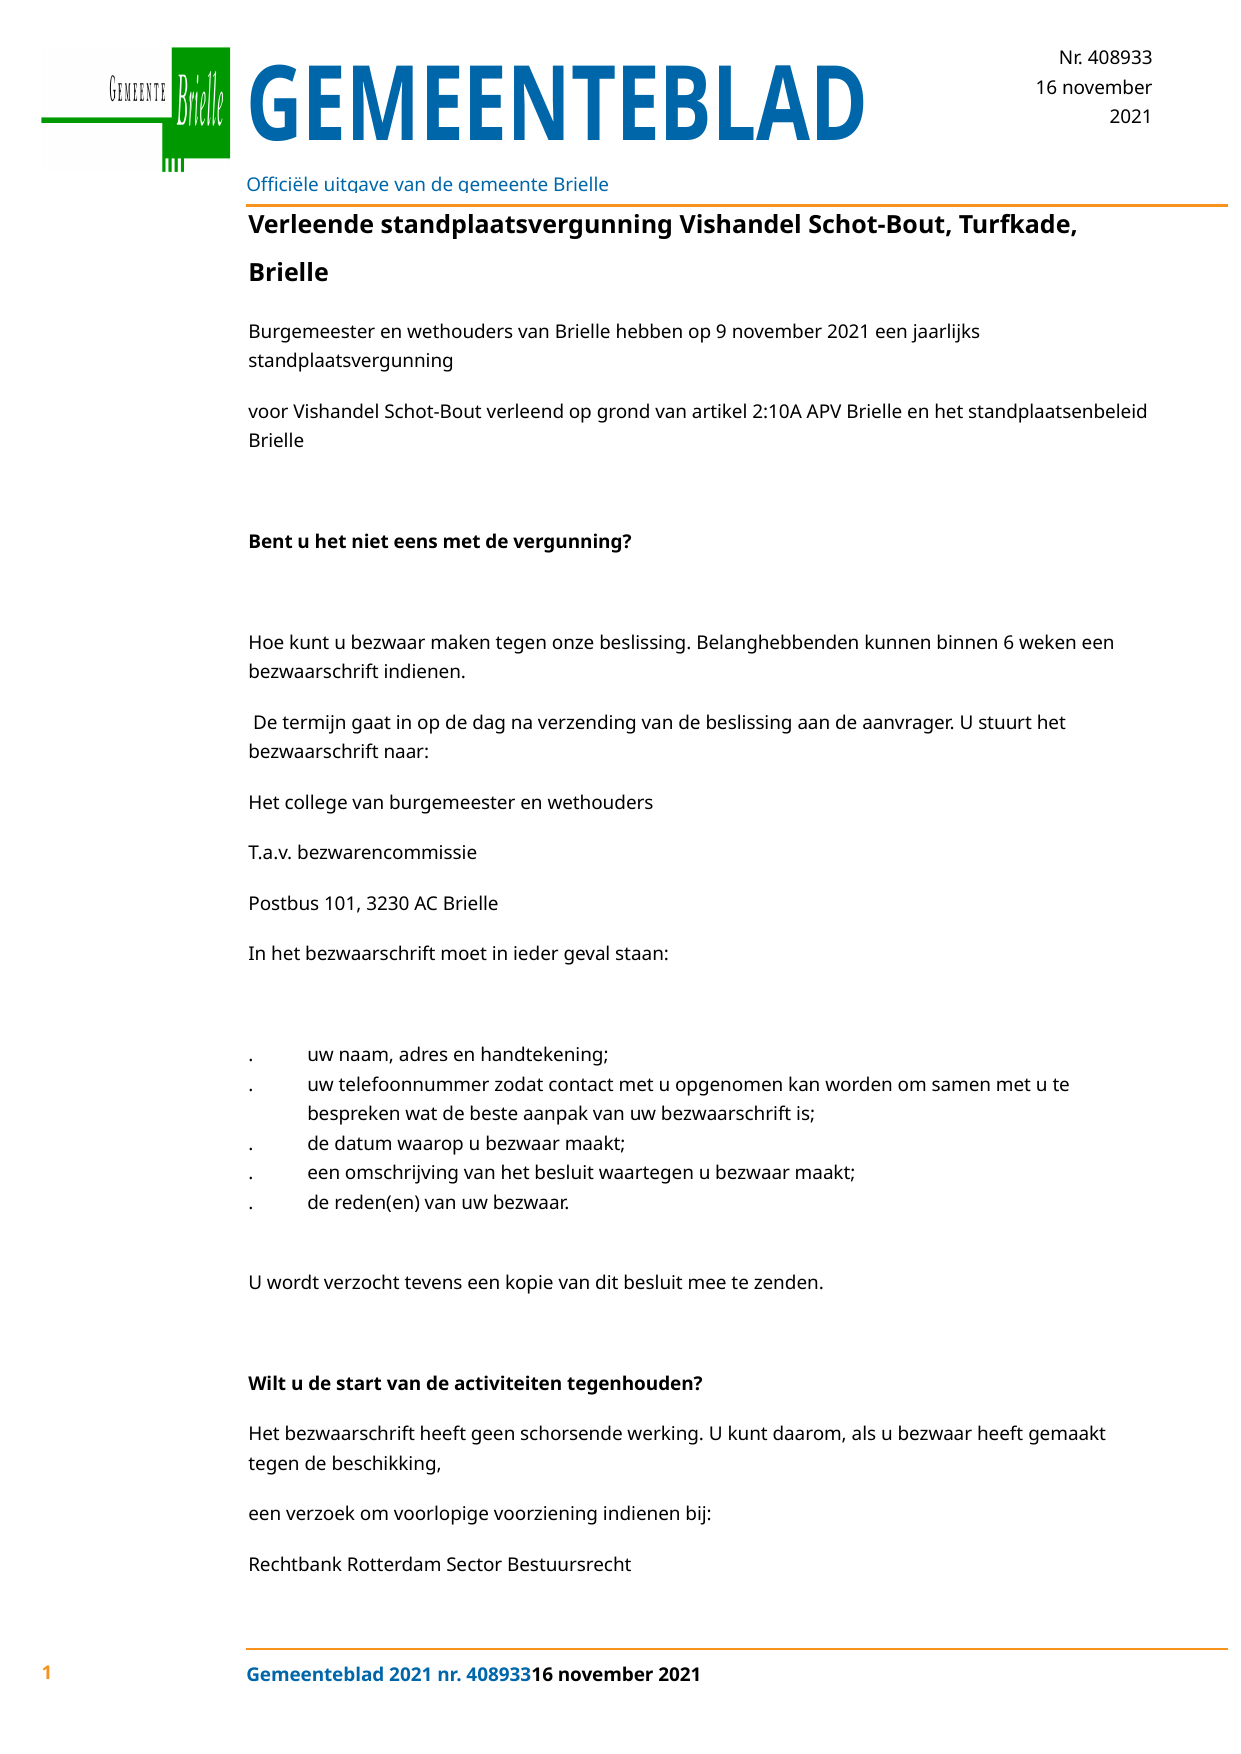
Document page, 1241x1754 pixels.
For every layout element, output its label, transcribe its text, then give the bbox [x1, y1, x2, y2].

list de datum waarop u bezwaar maakt; [248, 1130, 1152, 1156]
text Het bezwaarschrift heeft geen schorsende werking. U kunt daarom, als u bezwaar heeft gemaakt tegen de beschikking, [248, 1420, 1152, 1476]
text voor Vishandel Schot-Bout verleend op grond van artikel 2:10A APV Brielle en het standplaatsenbeleid Brielle [248, 398, 1152, 453]
text Hoe kunt u bezwaar maken tegen onze beslissing. Belanghebbenden kunnen binnen 6 weken een bezwaarschrift indienen. [248, 629, 1152, 684]
list de reden(en) van uw bezwaar. [248, 1189, 1152, 1215]
text Bent u het niet eens met de vergunning? [248, 528, 1152, 554]
list een omschrijving van het besluit waartegen u bezwaar maakt; [248, 1159, 1152, 1185]
text Wilt u de start van de activiteiten tegenhouden? [248, 1370, 1152, 1396]
list uw naam, adres en handtekening; [248, 1041, 1152, 1067]
text Postbus 101, 3230 AC Brielle [248, 890, 1152, 916]
text U wordt verzocht tevens een kopie van dit besluit mee te zenden. [248, 1269, 1152, 1295]
text Rechtbank Rotterdam Sector Bestuursrecht [248, 1551, 1152, 1577]
text een verzoek om voorlopige voorziening indienen bij: [248, 1500, 1152, 1526]
list uw telefoonnummer zodat contact met u opgenomen kan worden om samen met u te bespreken wat de beste aanpak van uw bezwaarschrift is; [248, 1071, 1152, 1126]
text Burgemeester en wethouders van Brielle hebben op 9 november 2021 een jaarlijks standplaatsvergunning [248, 318, 1152, 373]
text In het bezwaarschrift moet in ieder geval staan: [248, 940, 1152, 966]
text De termijn gaat in op de dag na verzending van de beslissing aan de aanvrager. U stuurt het bezwaarschrift naar: [248, 709, 1152, 764]
text Het college van burgemeester en wethouders [248, 789, 1152, 815]
text Verleende standplaatsvergunning Vishandel Schot-Bout, Turfkade, Brielle [248, 207, 1152, 288]
text T.a.v. bezwarencommissie [248, 839, 1152, 865]
picture [41, 47, 231, 172]
